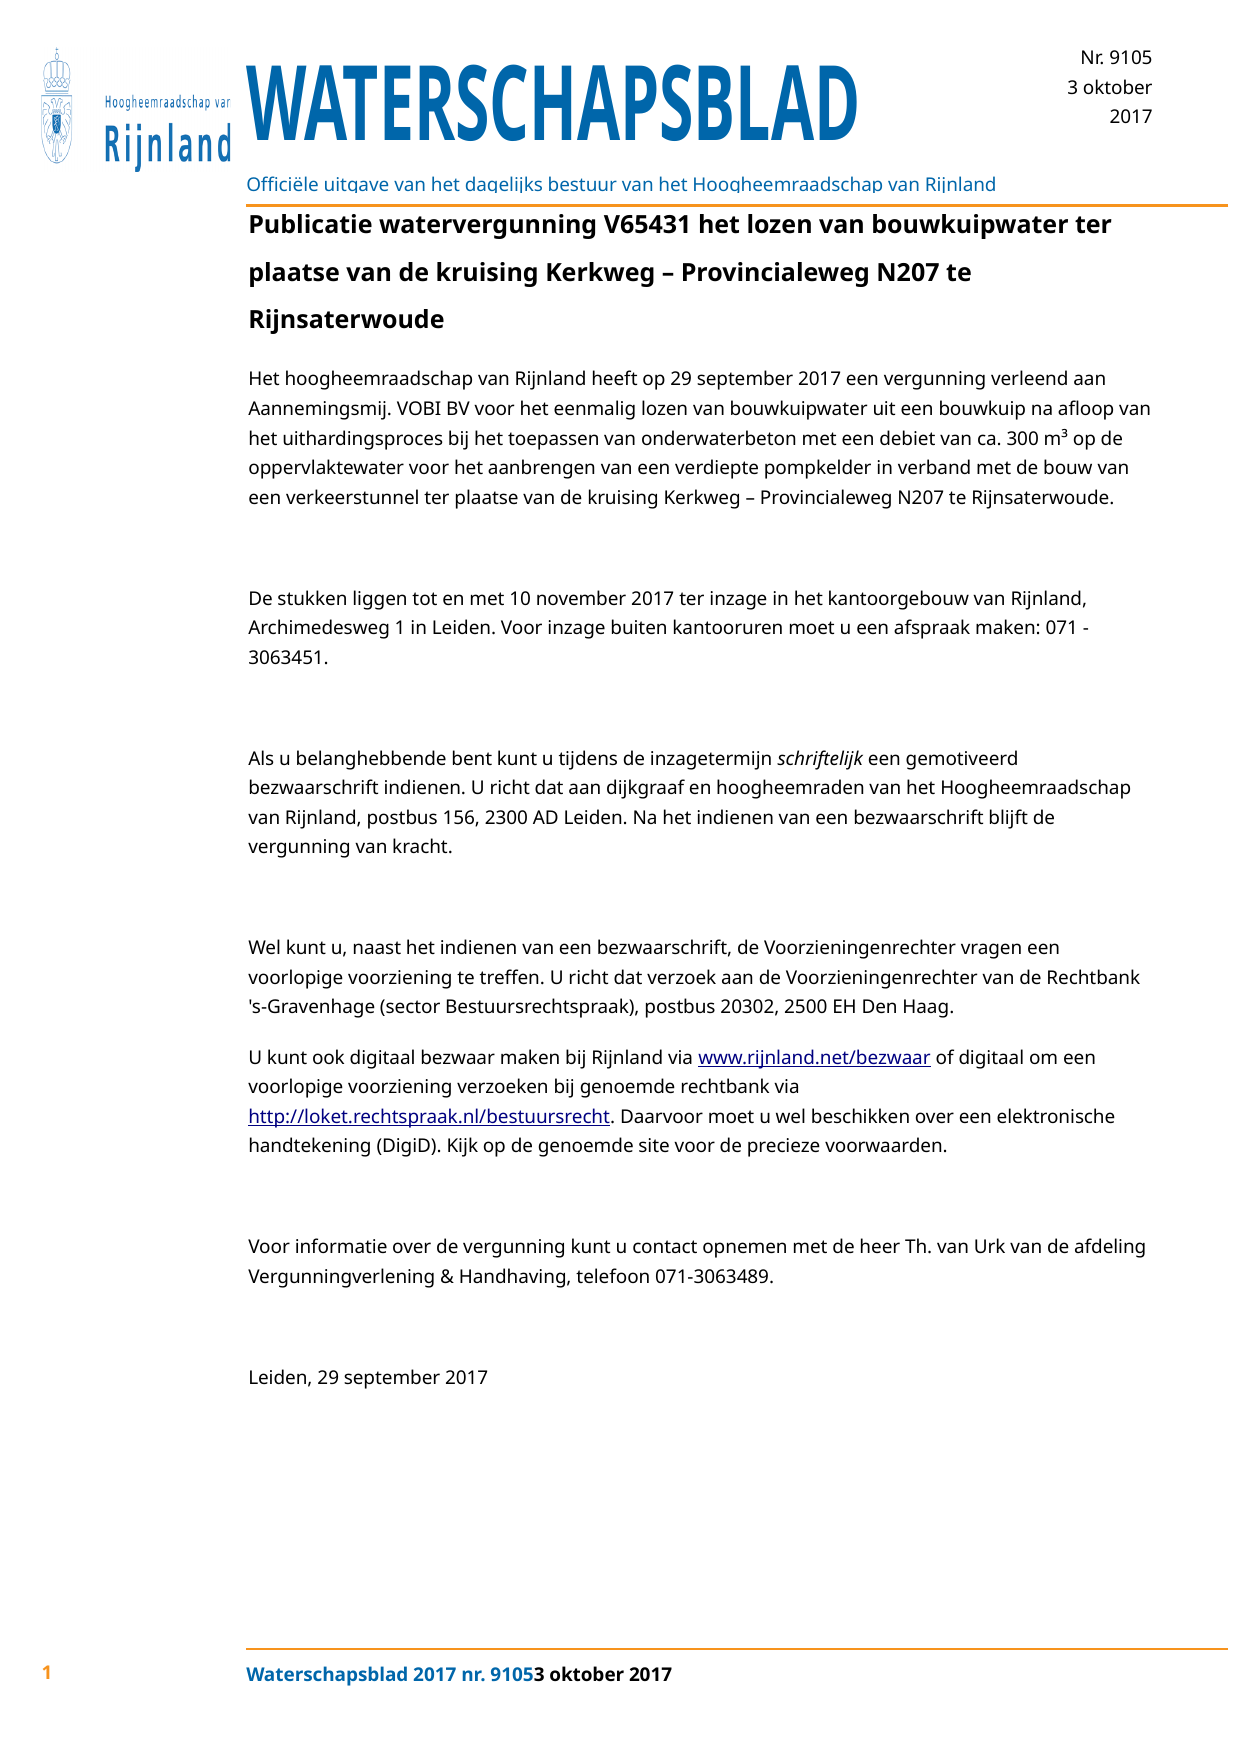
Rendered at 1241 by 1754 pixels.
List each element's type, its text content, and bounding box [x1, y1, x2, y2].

text Wel kunt u, naast het indienen van een bezwaarschrift, de Voorzieningenrechter vragen een voorlopige voorziening te treffen. U richt dat verzoek aan de Voorzieningenrechter van de Rechtbank 's-Gravenhage (sector Bestuursrechtspraak), postbus 20302, 2500 EH Den Haag. [248, 934, 1152, 1019]
picture [41, 47, 231, 172]
text U kunt ook digitaal bezwaar maken bij Rijnland via www.rijnland.net/bezwaar of digitaal om een voorlopige voorziening verzoeken bij genoemde rechtbank via http://loket.rechtspraak.nl/bestuursrecht. Daarvoor moet u wel beschikken over een elektronische handtekening (DigiD). Kijk op de genoemde site voor de precieze voorwaarden. [248, 1044, 1152, 1158]
text Voor informatie over de vergunning kunt u contact opnemen met de heer Th. van Urk van de afdeling Vergunningverlening & Handhaving, telefoon 071-3063489. [248, 1233, 1152, 1289]
text Als u belanghebbende bent kunt u tijdens de inzagetermijn schriftelijk een gemotiveerd bezwaarschrift indienen. U richt dat aan dijkgraaf en hoogheemraden van het Hoogheemraadschap van Rijnland, postbus 156, 2300 AD Leiden. Na het indienen van een bezwaarschrift blijft de vergunning van kracht. [248, 745, 1152, 859]
text Het hoogheemraadschap van Rijnland heeft op 29 september 2017 een vergunning verleend aan Aannemingsmij. VOBI BV voor het eenmalig lozen van bouwkuipwater uit een bouwkuip na afloop van het uithardingsproces bij het toepassen van onderwaterbeton met een debiet van ca. 300 m³ op de oppervlaktewater voor het aanbrengen van een verdiepte pompkelder in verband met de bouw van een verkeerstunnel ter plaatse van de kruising Kerkweg – Provincialeweg N207 te Rijnsaterwoude. [248, 366, 1152, 509]
text Publicatie watervergunning V65431 het lozen van bouwkuipwater ter plaatse van de kruising Kerkweg – Provincialeweg N207 te Rijnsaterwoude [248, 207, 1152, 336]
text Leiden, 29 september 2017 [248, 1364, 1152, 1389]
text De stukken liggen tot en met 10 november 2017 ter inzage in het kantoorgebouw van Rijnland, Archimedesweg 1 in Leiden. Voor inzage buiten kantooruren moet u een afspraak maken: 071 - 3063451. [248, 585, 1152, 669]
